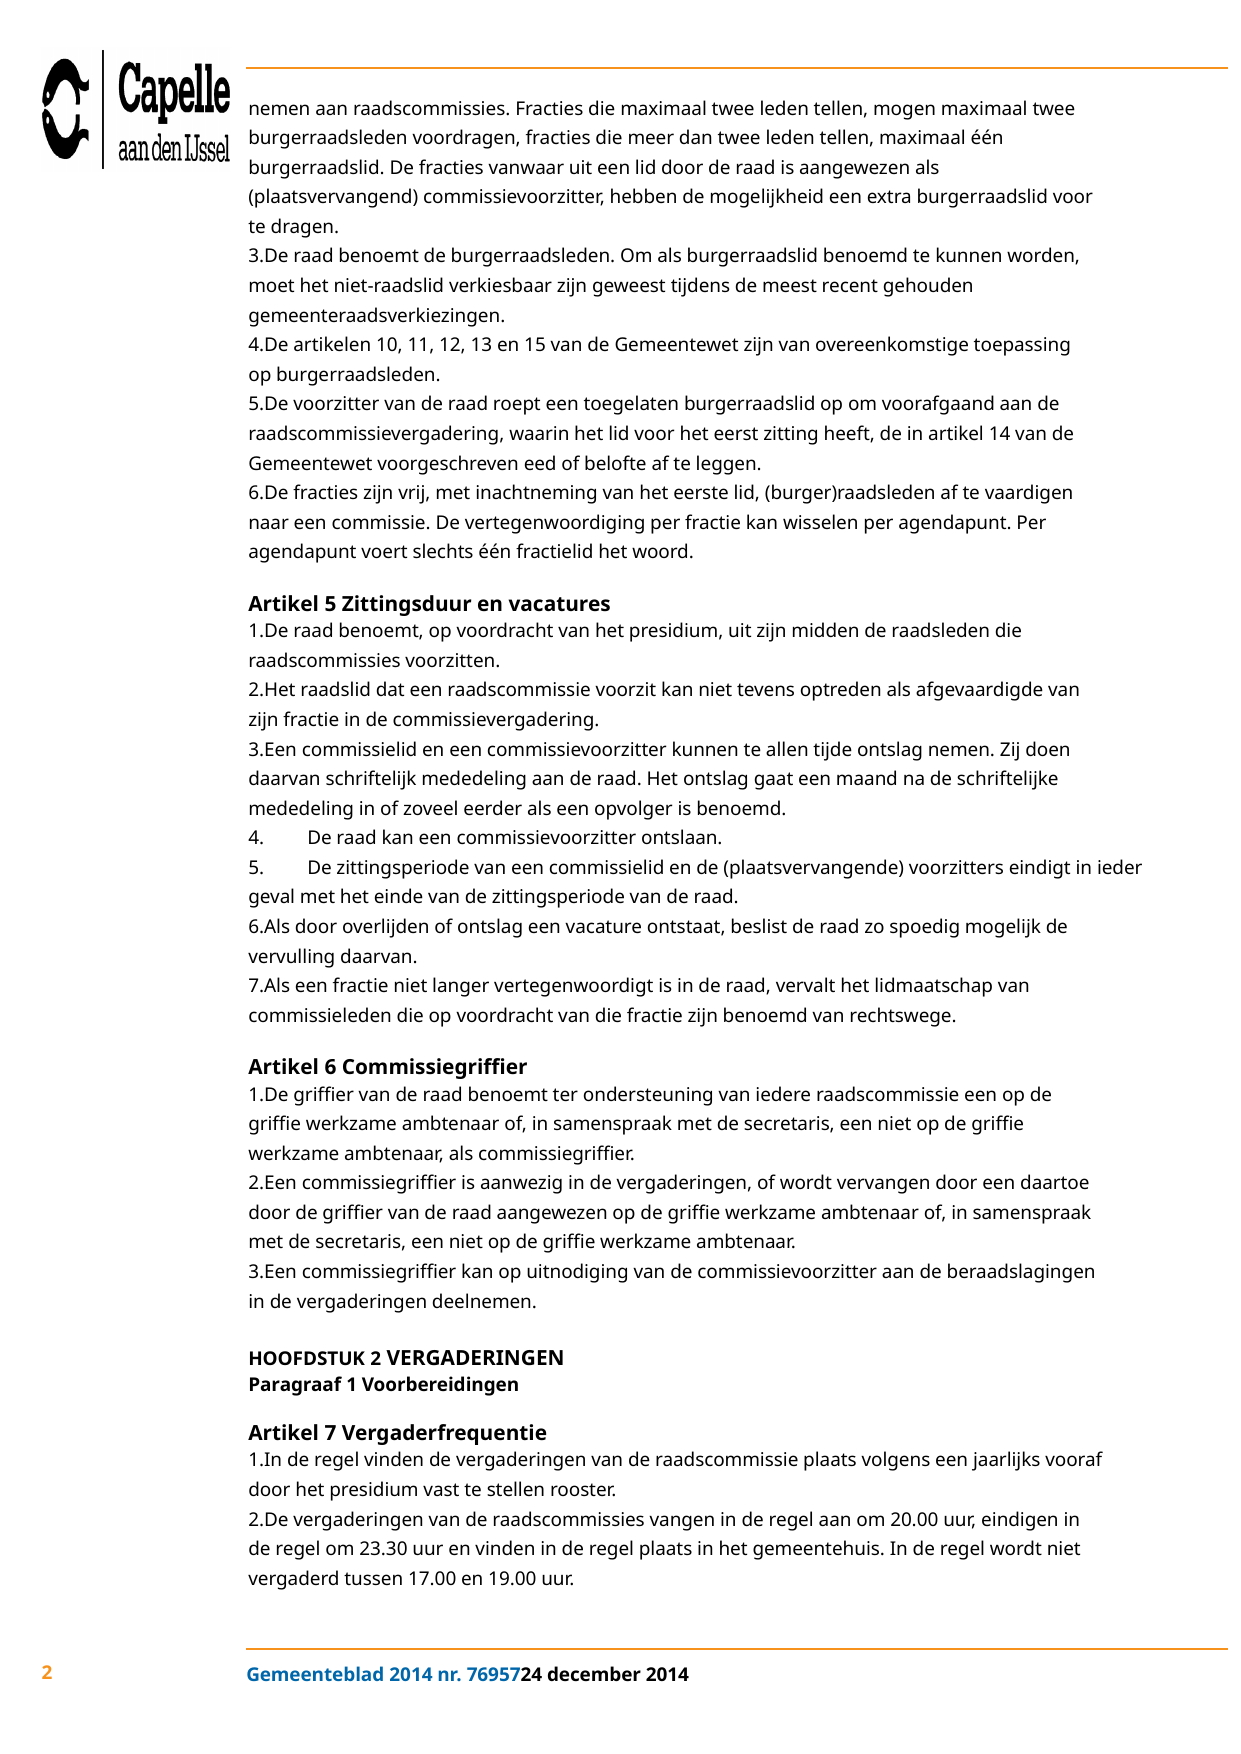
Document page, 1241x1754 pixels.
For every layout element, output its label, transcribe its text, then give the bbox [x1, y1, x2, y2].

text raadscommissievergadering, waarin het lid voor het eerst zitting heeft, de in artikel 14 van de [248, 420, 1152, 446]
text Artikel 5 Zittingsduur en vacatures [248, 589, 1152, 617]
text door het presidium vast te stellen rooster. [248, 1476, 1152, 1502]
text 2.De vergaderingen van de raadscommissies vangen in de regel aan om 20.00 uur, eindigen in [248, 1506, 1152, 1532]
text naar een commissie. De vertegenwoordiging per fractie kan wisselen per agendapunt. Per [248, 509, 1152, 535]
text te dragen. [248, 213, 1152, 239]
text 5.De voorzitter van de raad roept een toegelaten burgerraadslid op om voorafgaand aan de [248, 391, 1152, 416]
text Artikel 6 Commissiegriffier [248, 1052, 1152, 1081]
list De raad kan een commissievoorzitter ontslaan. [248, 824, 1152, 850]
text 2.Het raadslid dat een raadscommissie voorzit kan niet tevens optreden als afgevaardigde van [248, 677, 1152, 702]
text burgerraadslid. De fracties vanwaar uit een lid door de raad is aangewezen als [248, 154, 1152, 180]
text door de griffier van de raad aangewezen op de griffie werkzame ambtenaar of, in samenspraak [248, 1199, 1152, 1225]
text de regel om 23.30 uur en vinden in de regel plaats in het gemeentehuis. In de regel wordt niet [248, 1535, 1152, 1561]
text burgerraadsleden voordragen, fracties die meer dan twee leden tellen, maximaal één [248, 124, 1152, 150]
text 6.De fracties zijn vrij, met inachtneming van het eerste lid, (burger)raadsleden af te vaardigen [248, 479, 1152, 505]
text Paragraaf 1 Voorbereidingen [248, 1372, 1152, 1397]
text Artikel 7 Vergaderfrequentie [248, 1418, 1152, 1447]
text 7.Als een fractie niet langer vertegenwoordigt is in de raad, vervalt het lidmaatschap van [248, 972, 1152, 998]
text 4.De artikelen 10, 11, 12, 13 en 15 van de Gemeentewet zijn van overeenkomstige toepassing [248, 331, 1152, 357]
picture [41, 47, 231, 172]
text 2.Een commissiegriffier is aanwezig in de vergaderingen, of wordt vervangen door een daartoe [248, 1169, 1152, 1195]
text geval met het einde van de zittingsperiode van de raad. [248, 884, 1152, 909]
text zijn fractie in de commissievergadering. [248, 706, 1152, 732]
text commissieleden die op voordracht van die fractie zijn benoemd van rechtswege. [248, 1002, 1152, 1028]
text agendapunt voert slechts één fractielid het woord. [248, 538, 1152, 564]
text daarvan schriftelijk mededeling aan de raad. Het ontslag gaat een maand na de schriftelijke [248, 765, 1152, 791]
text 6.Als door overlijden of ontslag een vacature ontstaat, beslist de raad zo spoedig mogelijk de [248, 913, 1152, 939]
text HOOFDSTUK 2 VERGADERINGEN [248, 1343, 1152, 1372]
text op burgerraadsleden. [248, 361, 1152, 387]
text vervulling daarvan. [248, 943, 1152, 968]
text (plaatsvervangend) commissievoorzitter, hebben de mogelijkheid een extra burgerraadslid voor [248, 183, 1152, 209]
text 3.Een commissielid en een commissievoorzitter kunnen te allen tijde ontslag nemen. Zij doen [248, 736, 1152, 761]
text in de vergaderingen deelnemen. [248, 1288, 1152, 1314]
text met de secretaris, een niet op de griffie werkzame ambtenaar. [248, 1229, 1152, 1254]
text 1.In de regel vinden de vergaderingen van de raadscommissie plaats volgens een jaarlijks vooraf [248, 1447, 1152, 1472]
list De zittingsperiode van een commissielid en de (plaatsvervangende) voorzitters eindigt in ieder [248, 854, 1152, 880]
text moet het niet-raadslid verkiesbaar zijn geweest tijdens de meest recent gehouden [248, 272, 1152, 298]
text mededeling in of zoveel eerder als een opvolger is benoemd. [248, 795, 1152, 821]
text nemen aan raadscommissies. Fracties die maximaal twee leden tellen, mogen maximaal twee [248, 95, 1152, 121]
text 1.De griffier van de raad benoemt ter ondersteuning van iedere raadscommissie een op de [248, 1081, 1152, 1107]
text raadscommissies voorzitten. [248, 647, 1152, 673]
text 3.Een commissiegriffier kan op uitnodiging van de commissievoorzitter aan de beraadslagingen [248, 1258, 1152, 1284]
text 1.De raad benoemt, op voordracht van het presidium, uit zijn midden de raadsleden die [248, 617, 1152, 643]
text gemeenteraadsverkiezingen. [248, 302, 1152, 328]
text 3.De raad benoemt de burgerraadsleden. Om als burgerraadslid benoemd te kunnen worden, [248, 243, 1152, 268]
text griffie werkzame ambtenaar of, in samenspraak met de secretaris, een niet op de griffie [248, 1110, 1152, 1136]
text Gemeentewet voorgeschreven eed of belofte af te leggen. [248, 450, 1152, 476]
text vergaderd tussen 17.00 en 19.00 uur. [248, 1565, 1152, 1591]
text werkzame ambtenaar, als commissiegriffier. [248, 1140, 1152, 1166]
